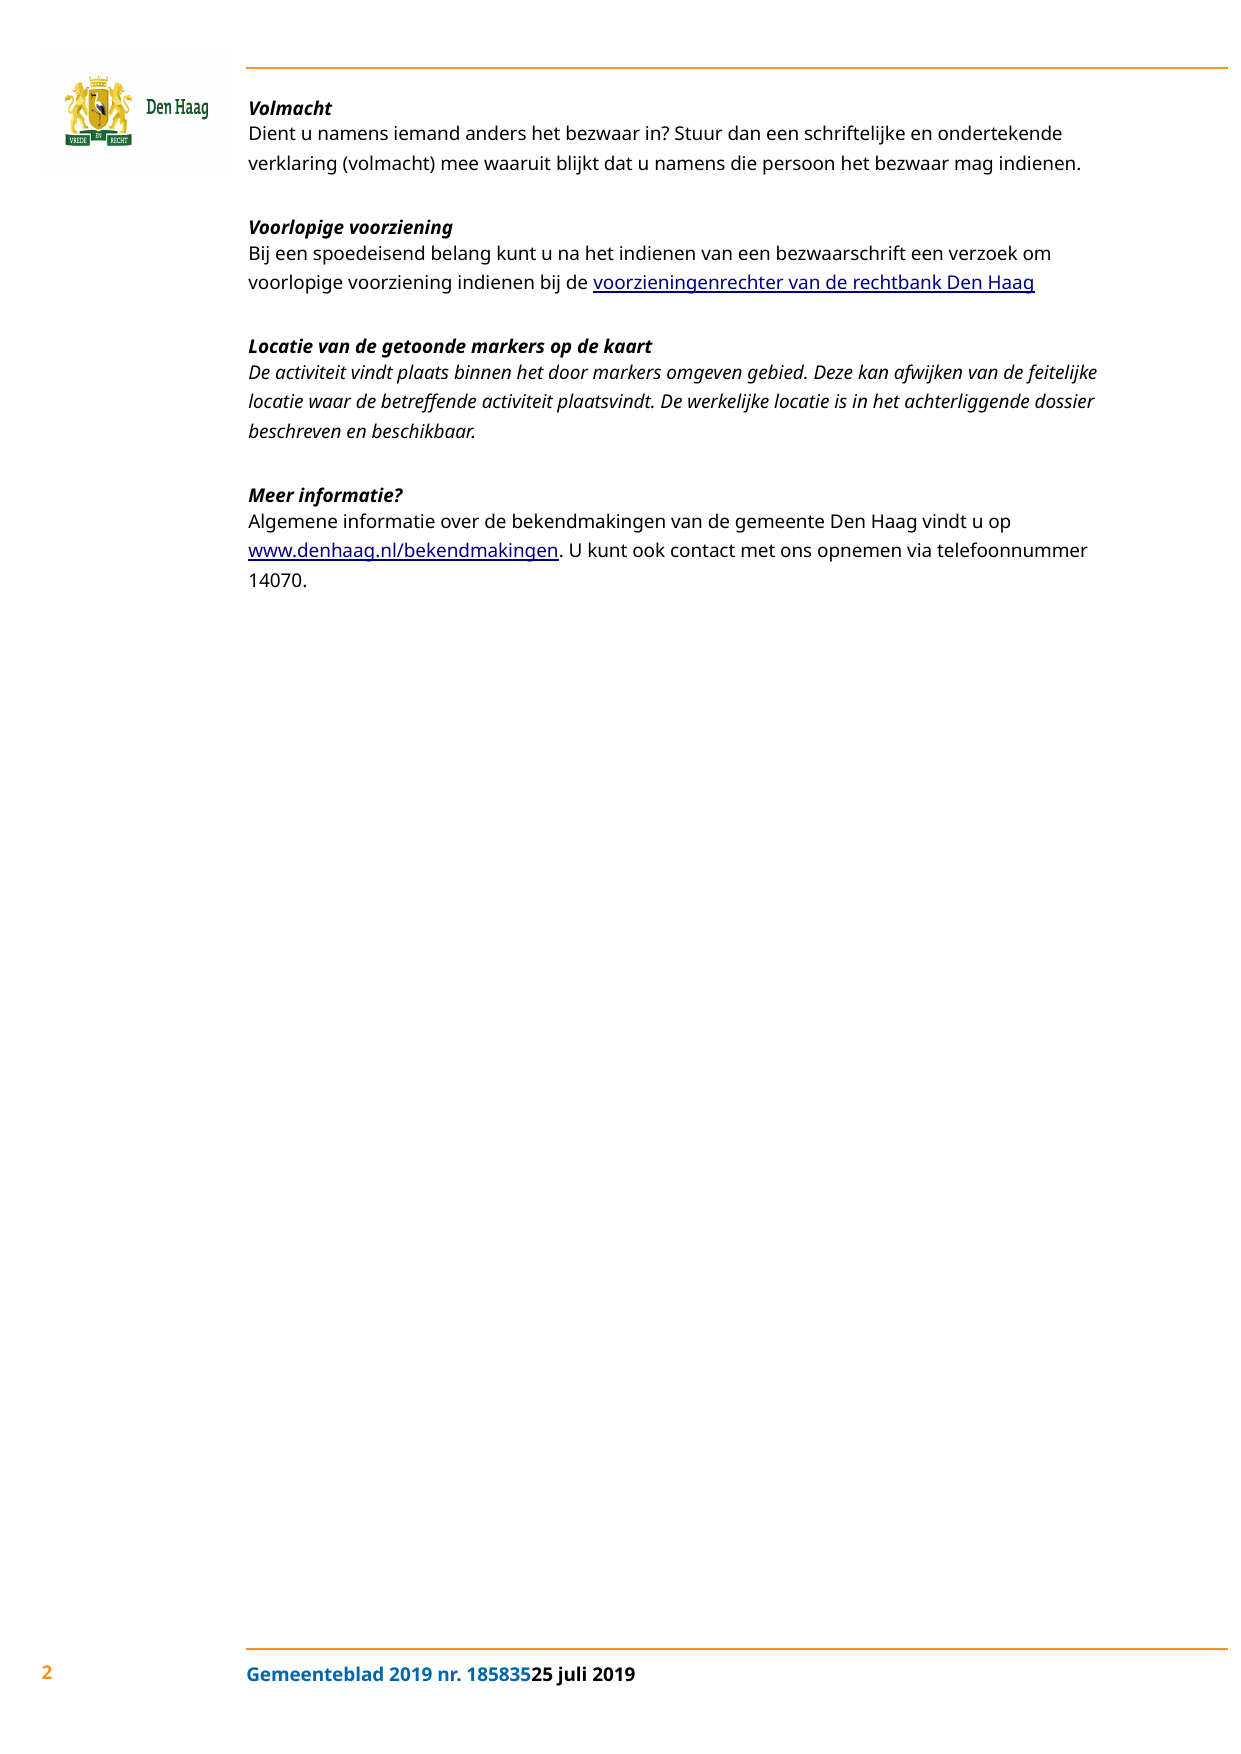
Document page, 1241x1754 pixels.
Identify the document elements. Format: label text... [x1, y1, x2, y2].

text Meer informatie? [248, 482, 1152, 508]
text De activiteit vindt plaats binnen het door markers omgeven gebied. Deze kan afwijken van de feitelijke locatie waar de betreffende activiteit plaatsvindt. De werkelijke locatie is in het achterliggende dossier beschreven en beschikbaar. [248, 359, 1152, 444]
picture [41, 47, 231, 172]
text Bij een spoedeisend belang kunt u na het indienen van een bezwaarschrift een verzoek om voorlopige voorziening indienen bij de voorzieningenrechter van de rechtbank Den Haag [248, 240, 1152, 295]
text Locatie van de getoonde markers op de kaart [248, 333, 1152, 359]
text Algemene informatie over de bekendmakingen van de gemeente Den Haag vindt u op www.denhaag.nl/bekendmakingen. U kunt ook contact met ons opnemen via telefoonnummer 14070. [248, 508, 1152, 593]
text Volmacht [248, 95, 1152, 121]
text Dient u namens iemand anders het bezwaar in? Stuur dan een schriftelijke en ondertekende verklaring (volmacht) mee waaruit blijkt dat u namens die persoon het bezwaar mag indienen. [248, 121, 1152, 176]
text Voorlopige voorziening [248, 214, 1152, 240]
